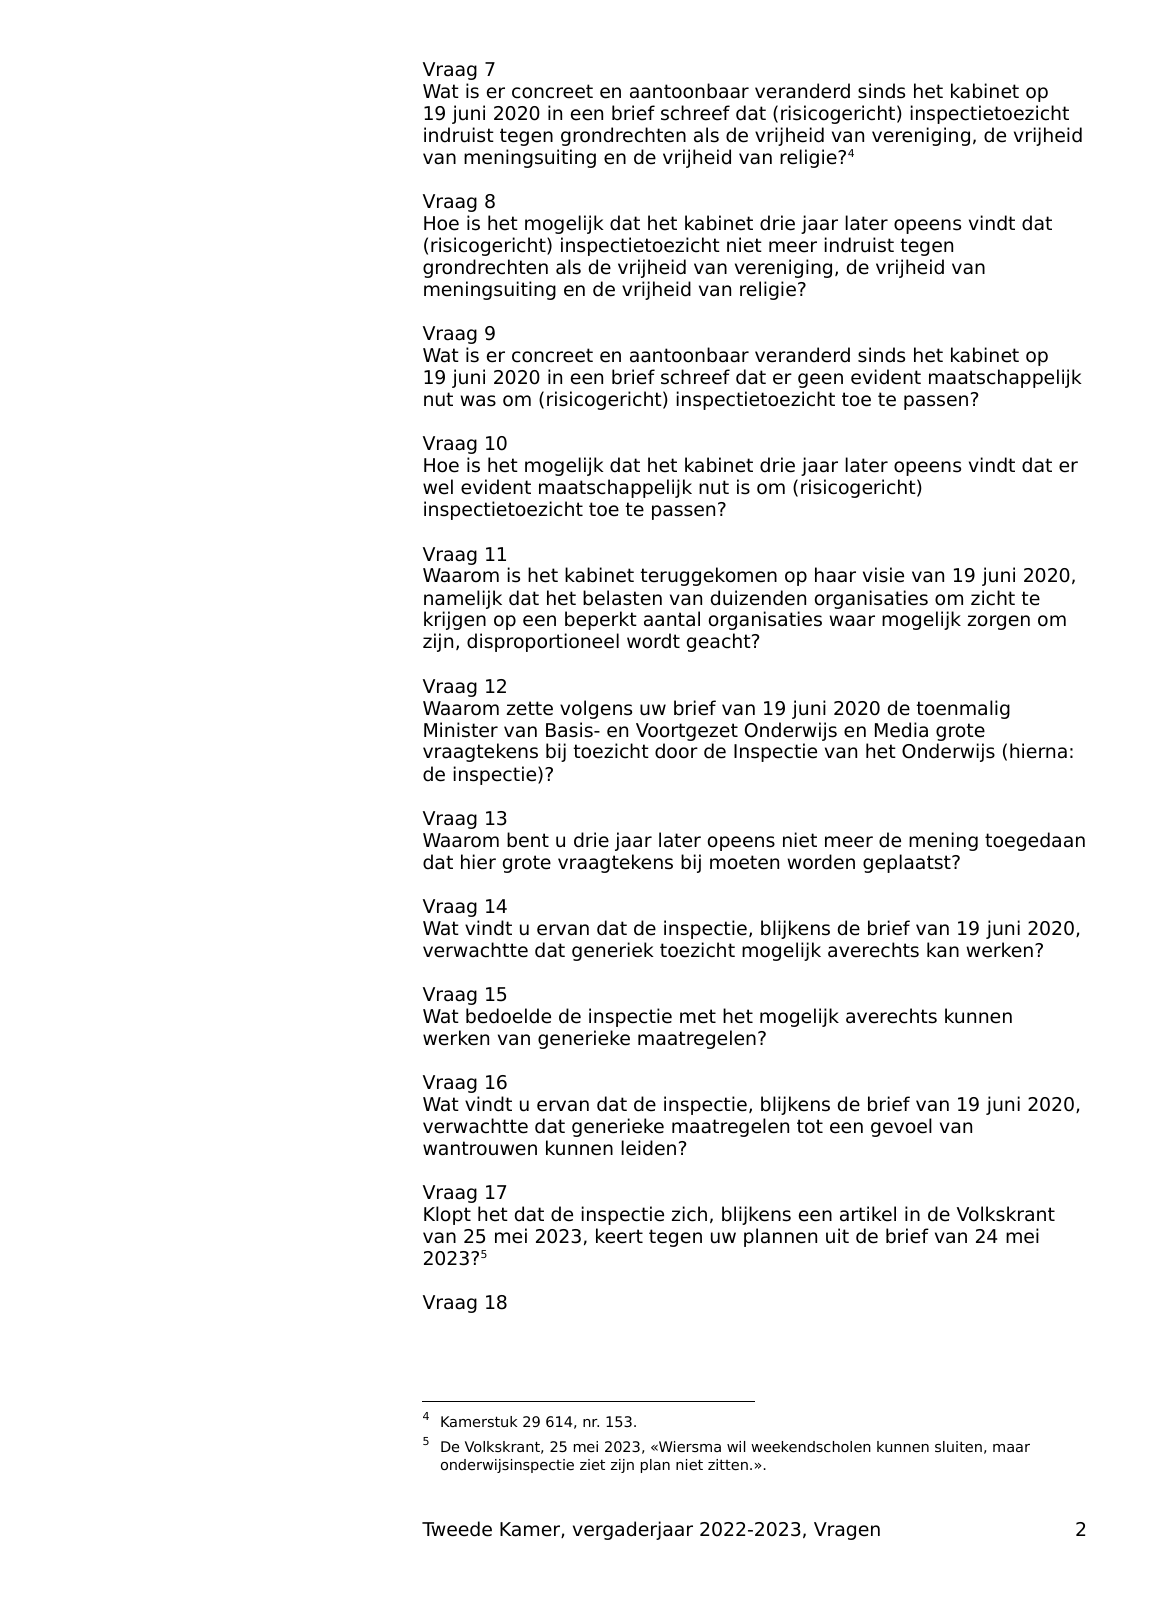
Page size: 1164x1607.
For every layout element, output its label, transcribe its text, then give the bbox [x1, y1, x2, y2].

text Wat vindt u ervan dat de inspectie, blijkens de brief van 19 juni 2020, verwachtte dat generieke maatregelen tot een gevoel van wantrouwen kunnen leiden? [422, 1094, 1087, 1160]
text Vraag 11 [422, 543, 1087, 565]
text Wat bedoelde de inspectie met het mogelijk averechts kunnen werken van generieke maatregelen? [422, 1006, 1087, 1050]
text Waarom bent u drie jaar later opeens niet meer de mening toegedaan dat hier grote vraagtekens bij moeten worden geplaatst? [422, 829, 1087, 873]
text Vraag 14 [422, 896, 1087, 918]
text Klopt het dat de inspectie zich, blijkens een artikel in de Volkskrant van 25 mei 2023, keert tegen uw plannen uit de brief van 24 mei 2023? [422, 1204, 1087, 1270]
text Waarom is het kabinet teruggekomen op haar visie van 19 juni 2020, namelijk dat het belasten van duizenden organisaties om zicht te krijgen op een beperkt aantal organisaties waar mogelijk zorgen om zijn, disproportioneel wordt geacht? [422, 565, 1087, 653]
text Hoe is het mogelijk dat het kabinet drie jaar later opeens vindt dat (risicogericht) inspectietoezicht niet meer indruist tegen grondrechten als de vrijheid van vereniging, de vrijheid van meningsuiting en de vrijheid van religie? [422, 213, 1087, 301]
text Waarom zette volgens uw brief van 19 juni 2020 de toenmalig Minister van Basis- en Voortgezet Onderwijs en Media grote vraagtekens bij toezicht door de Inspectie van het Onderwijs (hierna: de inspectie)? [422, 697, 1087, 785]
text Vraag 16 [422, 1072, 1087, 1094]
text De Volkskrant, 25 mei 2023, «Wiersma wil weekendscholen kunnen sluiten, maar onderwijsinspectie ziet zijn plan niet zitten.». [422, 1435, 1087, 1474]
text Vraag 18 [422, 1292, 1087, 1314]
text Vraag 15 [422, 984, 1087, 1006]
text Wat vindt u ervan dat de inspectie, blijkens de brief van 19 juni 2020, verwachtte dat generiek toezicht mogelijk averechts kan werken? [422, 918, 1087, 962]
text Vraag 9 [422, 323, 1087, 345]
text Kamerstuk 29 614, nr. 153. [422, 1410, 1087, 1432]
text Vraag 13 [422, 808, 1087, 829]
text Vraag 10 [422, 433, 1087, 455]
text Wat is er concreet en aantoonbaar veranderd sinds het kabinet op 19 juni 2020 in een brief schreef dat (risicogericht) inspectietoezicht indruist tegen grondrechten als de vrijheid van vereniging, de vrijheid van meningsuiting en de vrijheid van religie? [422, 81, 1087, 169]
text Vraag 12 [422, 676, 1087, 697]
text Vraag 8 [422, 191, 1087, 213]
text Wat is er concreet en aantoonbaar veranderd sinds het kabinet op 19 juni 2020 in een brief schreef dat er geen evident maatschappelijk nut was om (risicogericht) inspectietoezicht toe te passen? [422, 345, 1087, 411]
text Vraag 7 [422, 59, 1087, 81]
text Vraag 17 [422, 1182, 1087, 1204]
text Hoe is het mogelijk dat het kabinet drie jaar later opeens vindt dat er wel evident maatschappelijk nut is om (risicogericht) inspectietoezicht toe te passen? [422, 455, 1087, 521]
